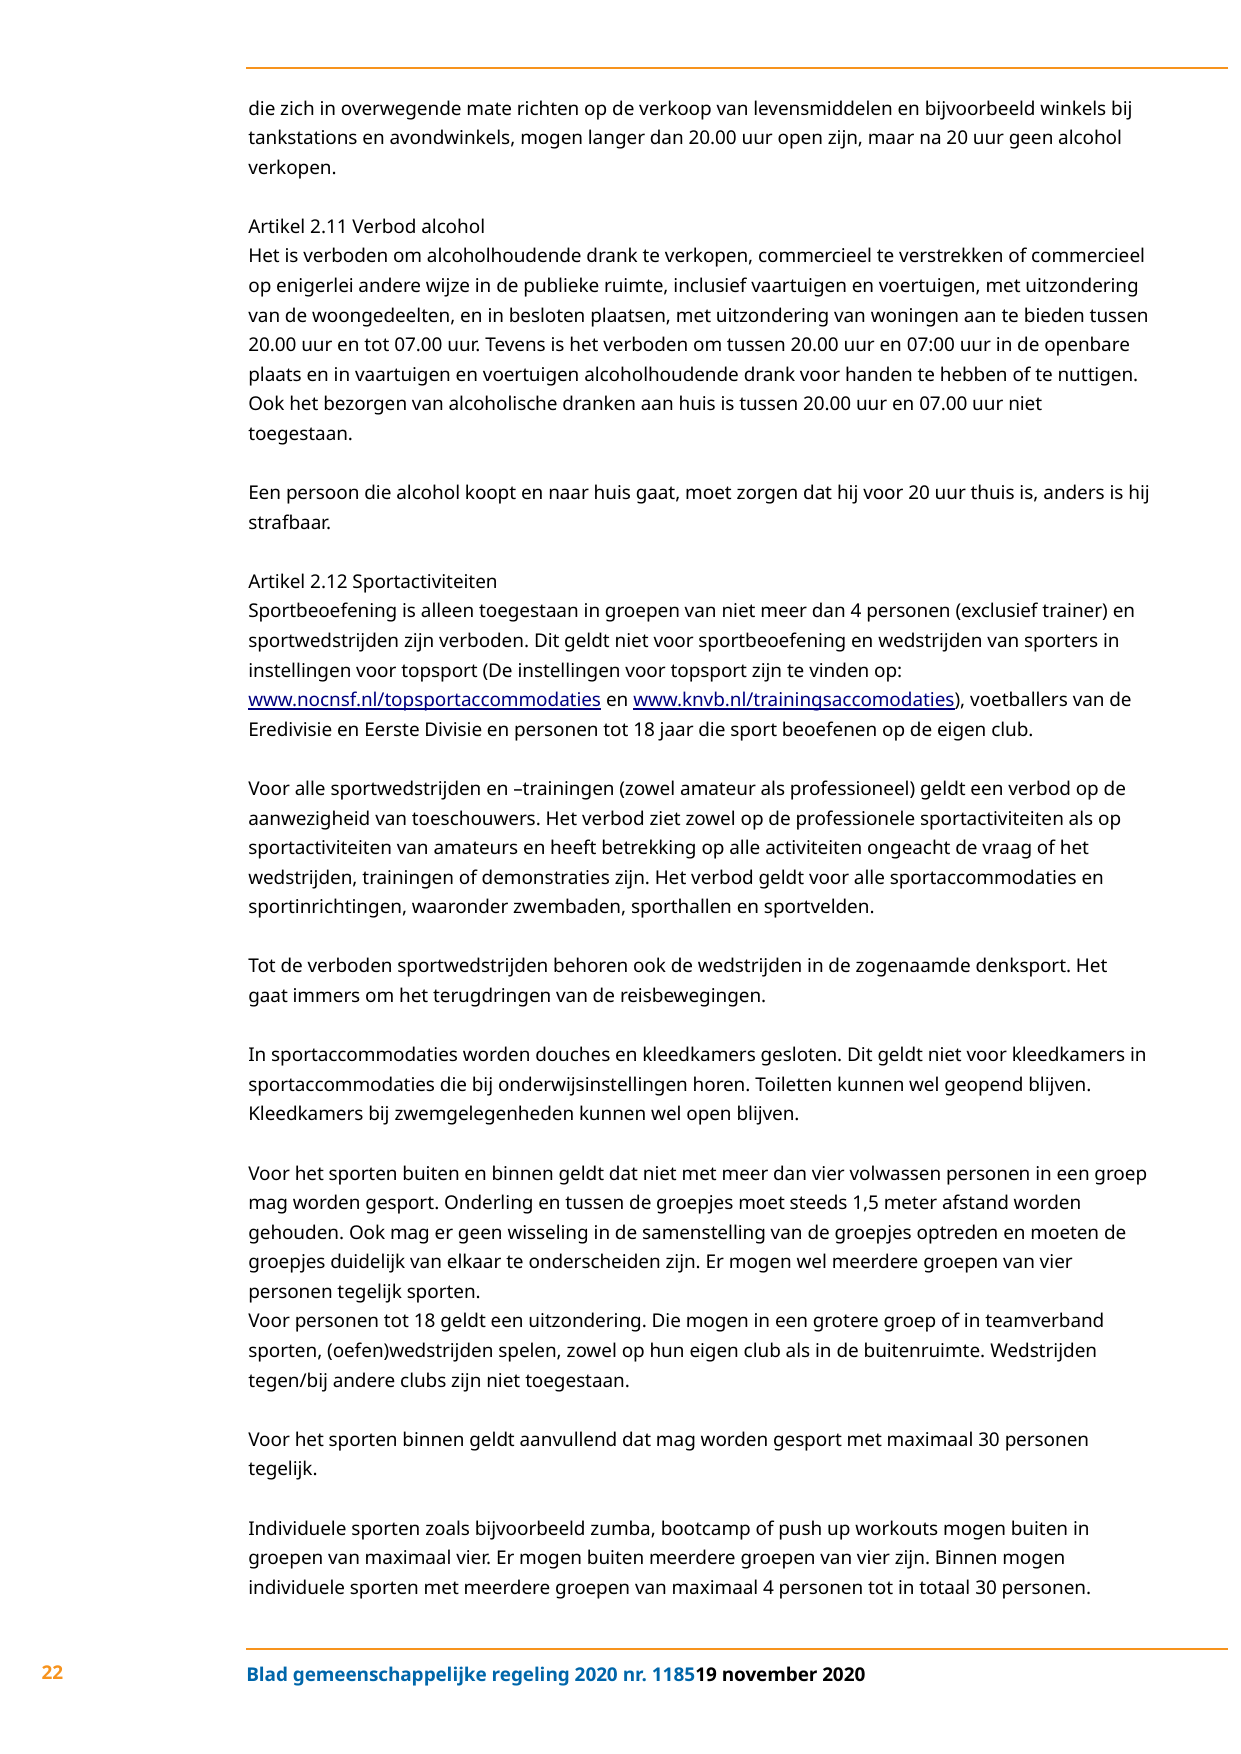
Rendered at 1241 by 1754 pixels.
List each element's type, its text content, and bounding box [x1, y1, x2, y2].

text Individuele sporten zoals bijvoorbeeld zumba, bootcamp of push up workouts mogen buiten in groepen van maximaal vier. Er mogen buiten meerdere groepen van vier zijn. Binnen mogen individuele sporten met meerdere groepen van maximaal 4 personen tot in totaal 30 personen. [248, 1515, 1152, 1600]
text Tot de verboden sportwedstrijden behoren ook de wedstrijden in de zogenaamde denksport. Het gaat immers om het terugdringen van de reisbewegingen. [248, 953, 1152, 1008]
text die zich in overwegende mate richten op de verkoop van levensmiddelen en bijvoorbeeld winkels bij tankstations en avondwinkels, mogen langer dan 20.00 uur open zijn, maar na 20 uur geen alcohol verkopen. [248, 95, 1152, 180]
text In sportaccommodaties worden douches en kleedkamers gesloten. Dit geldt niet voor kleedkamers in sportaccommodaties die bij onderwijsinstellingen horen. Toiletten kunnen wel geopend blijven. Kleedkamers bij zwemgelegenheden kunnen wel open blijven. [248, 1041, 1152, 1126]
text Een persoon die alcohol koopt en naar huis gaat, moet zorgen dat hij voor 20 uur thuis is, anders is hij strafbaar. [248, 479, 1152, 535]
text Voor het sporten binnen geldt aanvullend dat mag worden gesport met maximaal 30 personen tegelijk. [248, 1426, 1152, 1481]
text Sportbeoefening is alleen toegestaan in groepen van niet meer dan 4 personen (exclusief trainer) en sportwedstrijden zijn verboden. Dit geldt niet voor sportbeoefening en wedstrijden van sporters in instellingen voor topsport (De instellingen voor topsport zijn te vinden op: www.nocnsf.nl/topsportaccommodaties en www.knvb.nl/trainingsaccomodaties), voetballers van de Eredivisie en Eerste Divisie en personen tot 18 jaar die sport beoefenen op de eigen club. [248, 598, 1152, 742]
text Artikel 2.11 Verbod alcohol [248, 213, 1152, 239]
picture [41, 47, 231, 172]
text Artikel 2.12 Sportactiviteiten [248, 568, 1152, 594]
text Voor alle sportwedstrijden en –trainingen (zowel amateur als professioneel) geldt een verbod op de aanwezigheid van toeschouwers. Het verbod ziet zowel op de professionele sportactiviteiten als op sportactiviteiten van amateurs en heeft betrekking op alle activiteiten ongeacht de vraag of het wedstrijden, trainingen of demonstraties zijn. Het verbod geldt voor alle sportaccommodaties en sportinrichtingen, waaronder zwembaden, sporthallen en sportvelden. [248, 775, 1152, 919]
text Voor het sporten buiten en binnen geldt dat niet met meer dan vier volwassen personen in een groep mag worden gesport. Onderling en tussen de groepjes moet steeds 1,5 meter afstand worden gehouden. Ook mag er geen wisseling in de samenstelling van de groepjes optreden en moeten de groepjes duidelijk van elkaar te onderscheiden zijn. Er mogen wel meerdere groepen van vier personen tegelijk sporten. [248, 1160, 1152, 1304]
text Het is verboden om alcoholhoudende drank te verkopen, commercieel te verstrekken of commercieel op enigerlei andere wijze in de publieke ruimte, inclusief vaartuigen en voertuigen, met uitzondering van de woongedeelten, en in besloten plaatsen, met uitzondering van woningen aan te bieden tussen 20.00 uur en tot 07.00 uur. Tevens is het verboden om tussen 20.00 uur en 07:00 uur in de openbare plaats en in vaartuigen en voertuigen alcoholhoudende drank voor handen te hebben of te nuttigen. Ook het bezorgen van alcoholische dranken aan huis is tussen 20.00 uur en 07.00 uur niet toegestaan. [248, 243, 1152, 446]
text Voor personen tot 18 geldt een uitzondering. Die mogen in een grotere groep of in teamverband sporten, (oefen)wedstrijden spelen, zowel op hun eigen club als in de buitenruimte. Wedstrijden tegen/bij andere clubs zijn niet toegestaan. [248, 1308, 1152, 1393]
